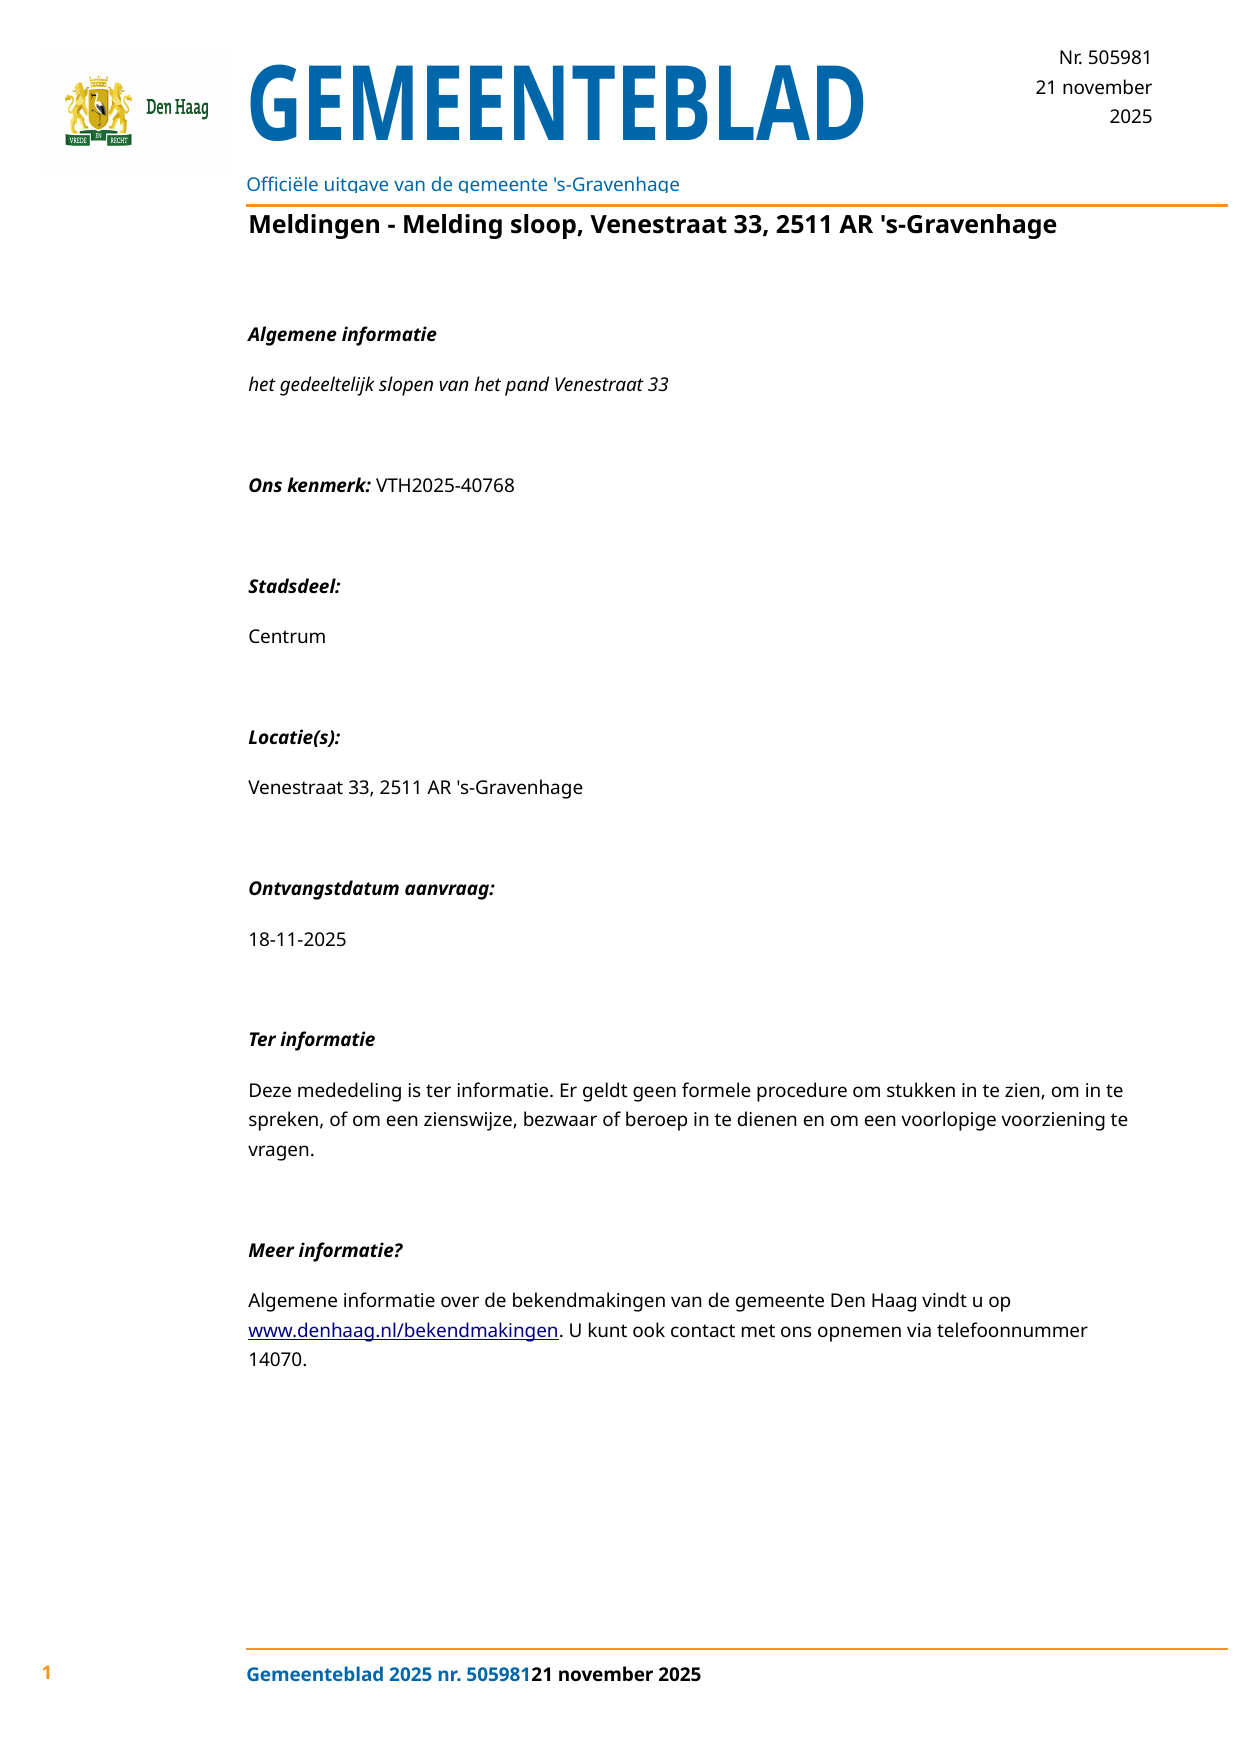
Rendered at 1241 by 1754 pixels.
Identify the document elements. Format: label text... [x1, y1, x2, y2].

text Venestraat 33, 2511 AR 's-Gravenhage [248, 774, 1152, 800]
picture [41, 47, 231, 172]
text Centrum [248, 623, 1152, 649]
text Algemene informatie over de bekendmakingen van de gemeente Den Haag vindt u op www.denhaag.nl/bekendmakingen. U kunt ook contact met ons opnemen via telefoonnummer 14070. [248, 1287, 1152, 1372]
text Locatie(s): [248, 724, 1152, 750]
text Ons kenmerk: VTH2025-40768 [248, 472, 1152, 498]
text 18-11-2025 [248, 926, 1152, 951]
text Stadsdeel: [248, 573, 1152, 598]
text Ontvangstdatum aanvraag: [248, 875, 1152, 901]
text Deze mededeling is ter informatie. Er geldt geen formele procedure om stukken in te zien, om in te spreken, of om een zienswijze, bezwaar of beroep in te dienen en om een voorlopige voorziening te vragen. [248, 1077, 1152, 1162]
text Ter informatie [248, 1027, 1152, 1052]
text Meer informatie? [248, 1237, 1152, 1263]
text het gedeeltelijk slopen van het pand Venestraat 33 [248, 371, 1152, 397]
text Algemene informatie [248, 321, 1152, 346]
text Meldingen - Melding sloop, Venestraat 33, 2511 AR 's-Gravenhage [248, 207, 1152, 241]
